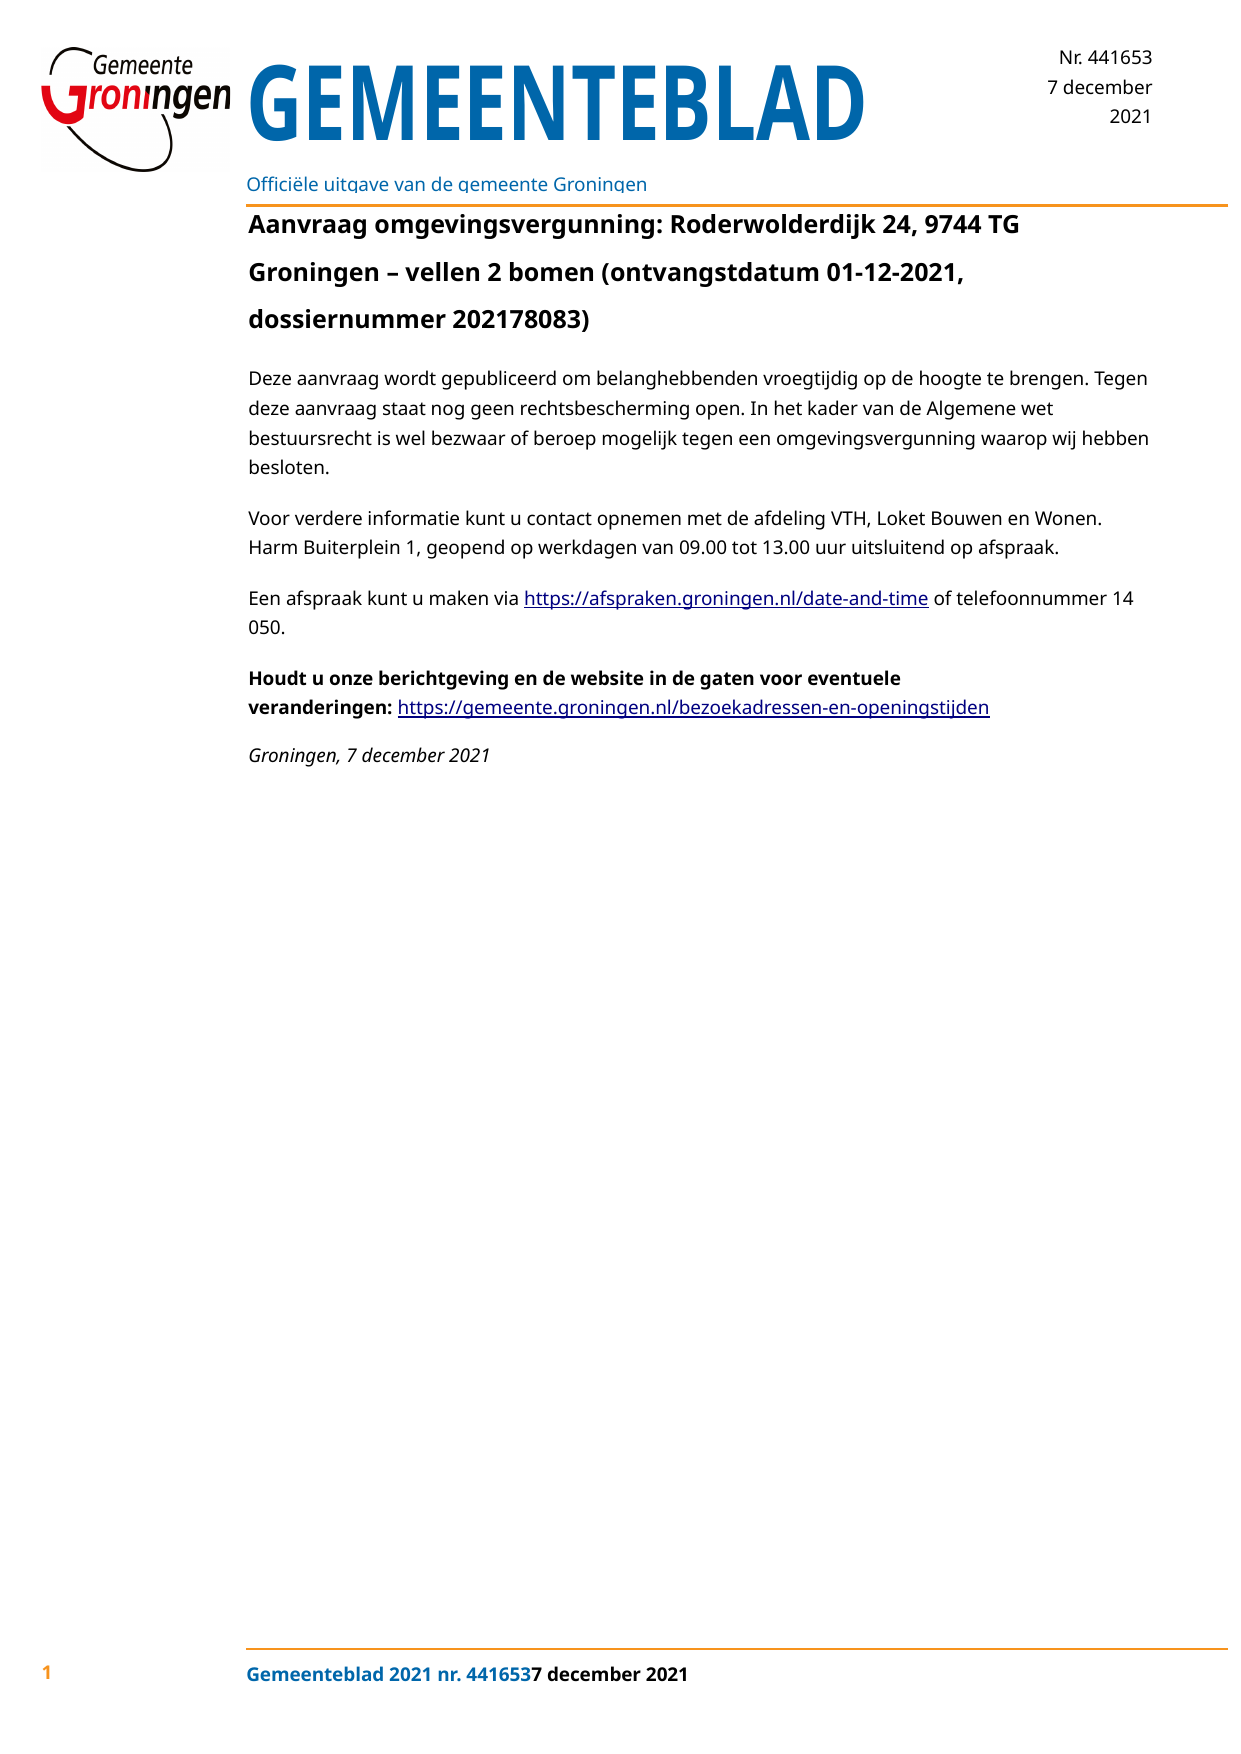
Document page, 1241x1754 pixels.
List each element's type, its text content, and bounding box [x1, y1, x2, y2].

text Voor verdere informatie kunt u contact opnemen met de afdeling VTH, Loket Bouwen en Wonen. Harm Buiterplein 1, geopend op werkdagen van 09.00 tot 13.00 uur uitsluitend op afspraak. [248, 505, 1152, 560]
text Houdt u onze berichtgeving en de website in de gaten voor eventuele veranderingen: https://gemeente.groningen.nl/bezoekadressen-en-openingstijden [248, 665, 1152, 720]
text Een afspraak kunt u maken via https://afspraken.groningen.nl/date-and-time of telefoonnummer 14 050. [248, 585, 1152, 640]
text Groningen, 7 december 2021 [248, 742, 1152, 768]
text Aanvraag omgevingsvergunning: Roderwolderdijk 24, 9744 TG Groningen – vellen 2 bomen (ontvangstdatum 01-12-2021, dossiernummer 202178083) [248, 207, 1152, 336]
text Deze aanvraag wordt gepubliceerd om belanghebbenden vroegtijdig op de hoogte te brengen. Tegen deze aanvraag staat nog geen rechtsbescherming open. In het kader van de Algemene wet bestuursrecht is wel bezwaar of beroep mogelijk tegen een omgevingsvergunning waarop wij hebben besloten. [248, 366, 1152, 480]
picture [41, 47, 231, 172]
